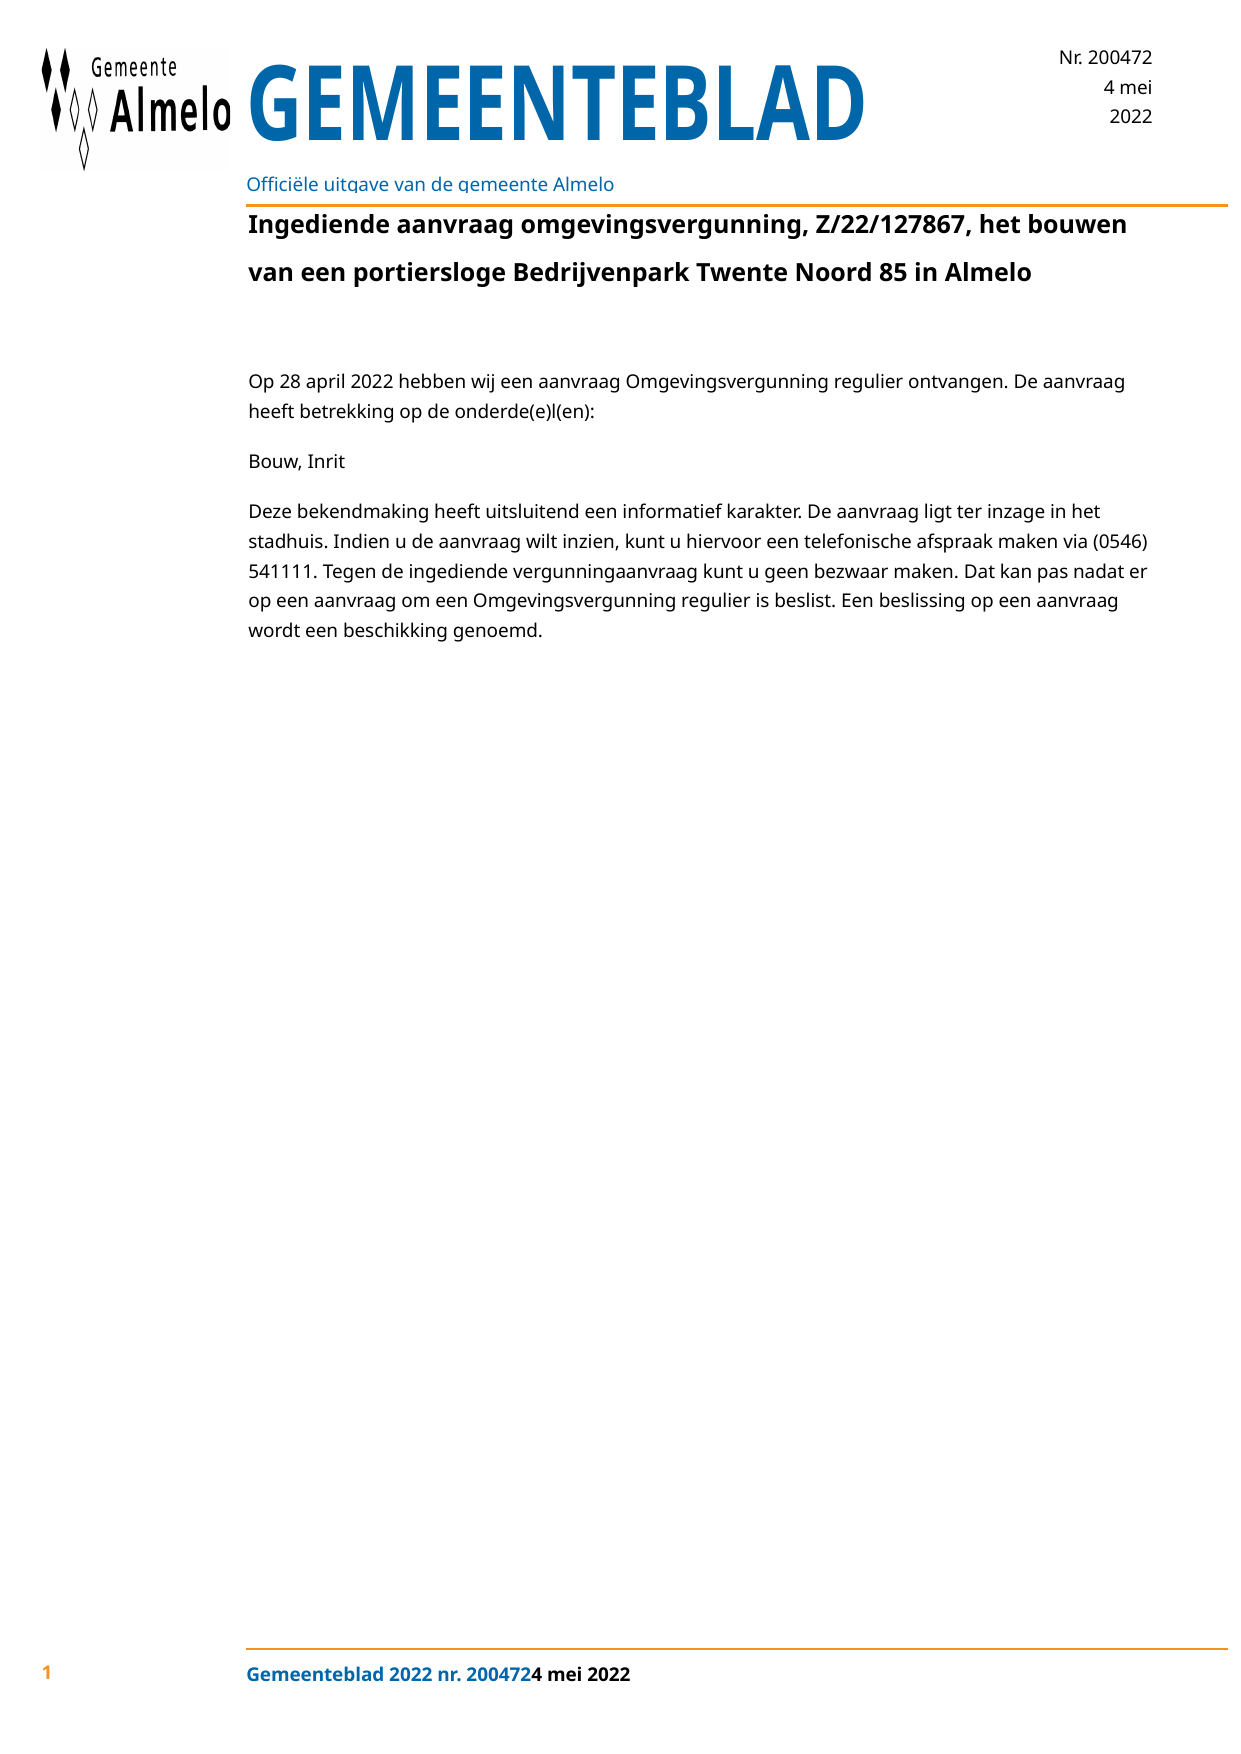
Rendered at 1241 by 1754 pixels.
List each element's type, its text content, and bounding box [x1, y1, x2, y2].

text Ingediende aanvraag omgevingsvergunning, Z/22/127867, het bouwen van een portiersloge Bedrijvenpark Twente Noord 85 in Almelo [248, 207, 1152, 288]
text Op 28 april 2022 hebben wij een aanvraag Omgevingsvergunning regulier ontvangen. De aanvraag heeft betrekking op de onderde(e)l(en): [248, 368, 1152, 424]
picture [41, 47, 231, 172]
text Bouw, Inrit [248, 448, 1152, 474]
text Deze bekendmaking heeft uitsluitend een informatief karakter. De aanvraag ligt ter inzage in het stadhuis. Indien u de aanvraag wilt inzien, kunt u hiervoor een telefonische afspraak maken via (0546) 541111. Tegen de ingediende vergunningaanvraag kunt u geen bezwaar maken. Dat kan pas nadat er op een aanvraag om een Omgevingsvergunning regulier is beslist. Een beslissing op een aanvraag wordt een beschikking genoemd. [248, 499, 1152, 643]
